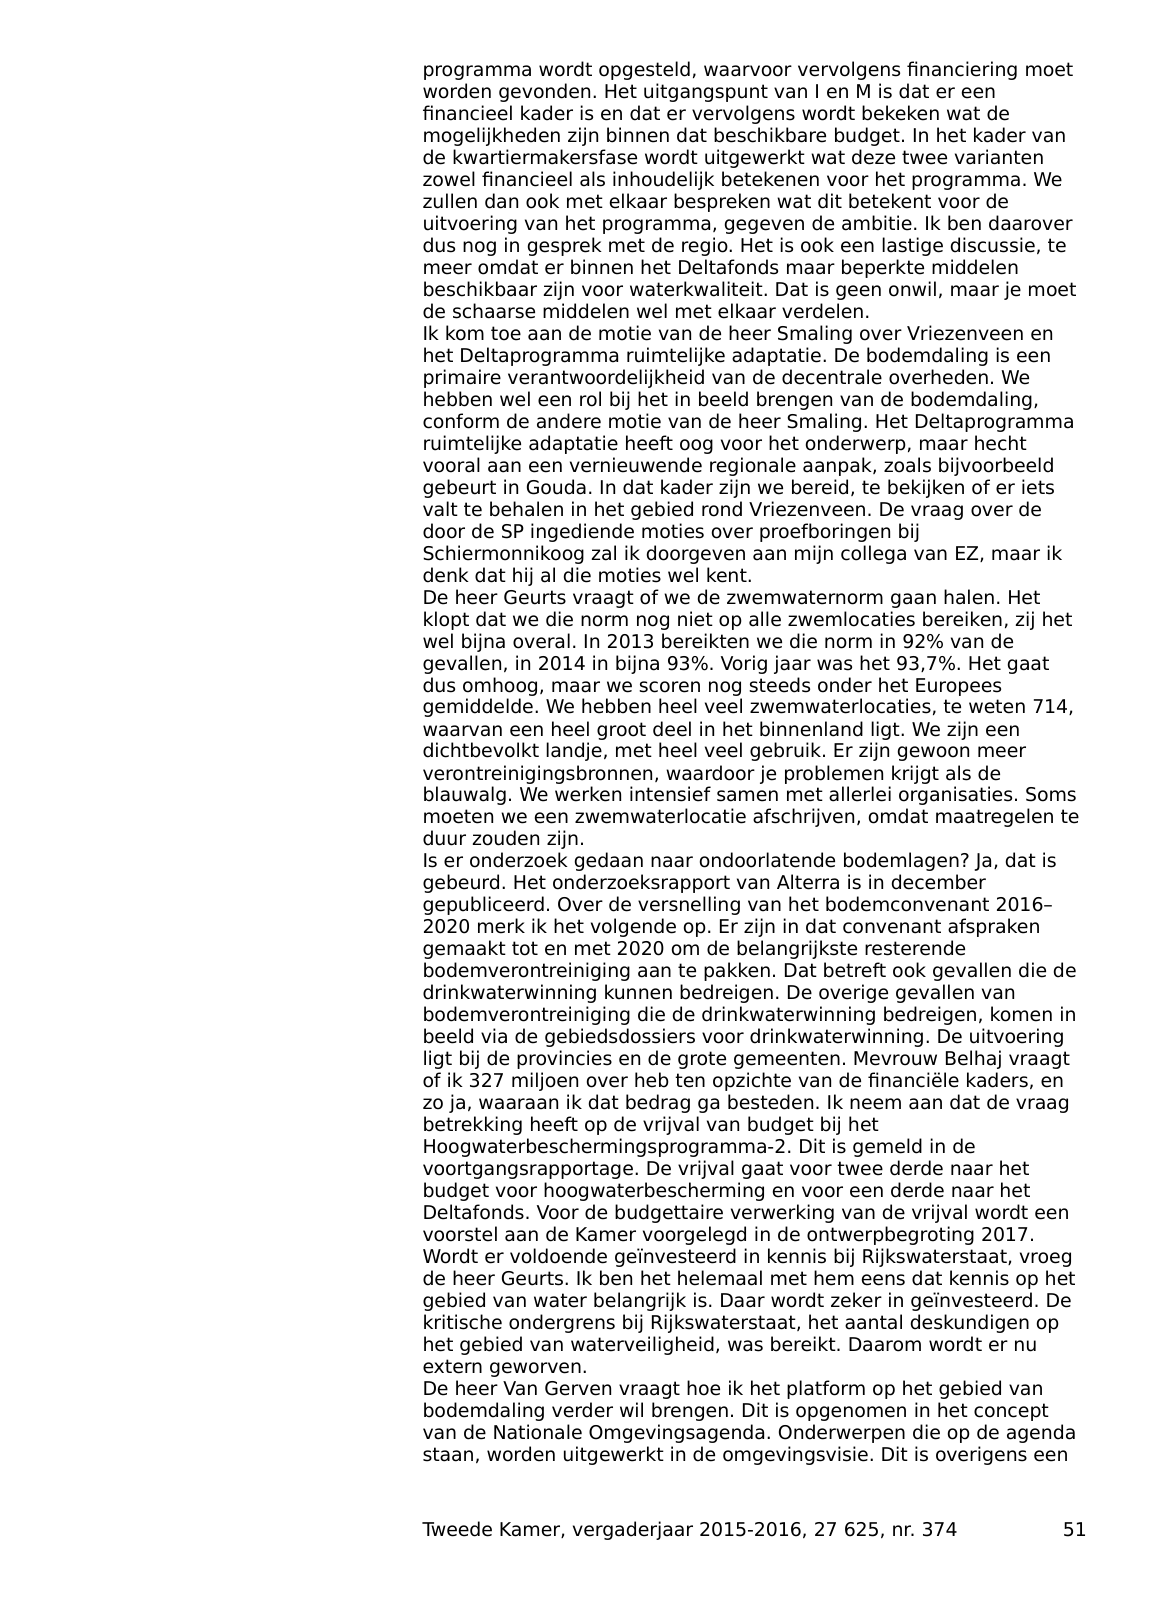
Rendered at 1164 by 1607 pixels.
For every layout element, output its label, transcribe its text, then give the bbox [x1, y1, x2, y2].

text Is er onderzoek gedaan naar ondoorlatende bodemlagen? Ja, dat is gebeurd. Het onderzoeksrapport van Alterra is in december gepubliceerd. Over de versnelling van het bodemconvenant 2016–2020 merk ik het volgende op. Er zijn in dat convenant afspraken gemaakt tot en met 2020 om de belangrijkste resterende bodemverontreiniging aan te pakken. Dat betreft ook gevallen die de drinkwaterwinning kunnen bedreigen. De overige gevallen van bodemverontreiniging die de drinkwaterwinning bedreigen, komen in beeld via de gebiedsdossiers voor drinkwaterwinning. De uitvoering ligt bij de provincies en de grote gemeenten. Mevrouw Belhaj vraagt of ik 327 miljoen over heb ten opzichte van de financiële kaders, en zo ja, waaraan ik dat bedrag ga besteden. Ik neem aan dat de vraag betrekking heeft op de vrijval van budget bij het Hoogwaterbeschermingsprogramma-2. Dit is gemeld in de voortgangsrapportage. De vrijval gaat voor twee derde naar het budget voor hoogwaterbescherming en voor een derde naar het Deltafonds. Voor de budgettaire verwerking van de vrijval wordt een voorstel aan de Kamer voorgelegd in de ontwerpbegroting 2017. Wordt er voldoende geïnvesteerd in kennis bij Rijkswaterstaat, vroeg de heer Geurts. Ik ben het helemaal met hem eens dat kennis op het gebied van water belangrijk is. Daar wordt zeker in geïnvesteerd. De kritische ondergrens bij Rijkswaterstaat, het aantal deskundigen op het gebied van waterveiligheid, was bereikt. Daarom wordt er nu extern geworven. [422, 850, 1087, 1378]
text De heer Van Gerven vraagt hoe ik het platform op het gebied van bodemdaling verder wil brengen. Dit is opgenomen in het concept van de Nationale Omgevingsagenda. Onderwerpen die op de agenda staan, worden uitgewerkt in de omgevingsvisie. Dit is overigens een [422, 1378, 1087, 1466]
text Ik kom toe aan de motie van de heer Smaling over Vriezenveen en het Deltaprogramma ruimtelijke adaptatie. De bodemdaling is een primaire verantwoordelijkheid van de decentrale overheden. We hebben wel een rol bij het in beeld brengen van de bodemdaling, conform de andere motie van de heer Smaling. Het Deltaprogramma ruimtelijke adaptatie heeft oog voor het onderwerp, maar hecht vooral aan een vernieuwende regionale aanpak, zoals bijvoorbeeld gebeurt in Gouda. In dat kader zijn we bereid, te bekijken of er iets valt te behalen in het gebied rond Vriezenveen. De vraag over de door de SP ingediende moties over proefboringen bij Schiermonnikoog zal ik doorgeven aan mijn collega van EZ, maar ik denk dat hij al die moties wel kent. [422, 323, 1087, 587]
text De heer Geurts vraagt of we de zwemwaternorm gaan halen. Het klopt dat we die norm nog niet op alle zwemlocaties bereiken, zij het wel bijna overal. In 2013 bereikten we die norm in 92% van de gevallen, in 2014 in bijna 93%. Vorig jaar was het 93,7%. Het gaat dus omhoog, maar we scoren nog steeds onder het Europees gemiddelde. We hebben heel veel zwemwaterlocaties, te weten 714, waarvan een heel groot deel in het binnenland ligt. We zijn een dichtbevolkt landje, met heel veel gebruik. Er zijn gewoon meer verontreinigingsbronnen, waardoor je problemen krijgt als de blauwalg. We werken intensief samen met allerlei organisaties. Soms moeten we een zwemwaterlocatie afschrijven, omdat maatregelen te duur zouden zijn. [422, 587, 1087, 850]
text programma wordt opgesteld, waarvoor vervolgens financiering moet worden gevonden. Het uitgangspunt van I en M is dat er een financieel kader is en dat er vervolgens wordt bekeken wat de mogelijkheden zijn binnen dat beschikbare budget. In het kader van de kwartiermakersfase wordt uitgewerkt wat deze twee varianten zowel financieel als inhoudelijk betekenen voor het programma. We zullen dan ook met elkaar bespreken wat dit betekent voor de uitvoering van het programma, gegeven de ambitie. Ik ben daarover dus nog in gesprek met de regio. Het is ook een lastige discussie, te meer omdat er binnen het Deltafonds maar beperkte middelen beschikbaar zijn voor waterkwaliteit. Dat is geen onwil, maar je moet de schaarse middelen wel met elkaar verdelen. [422, 59, 1087, 323]
